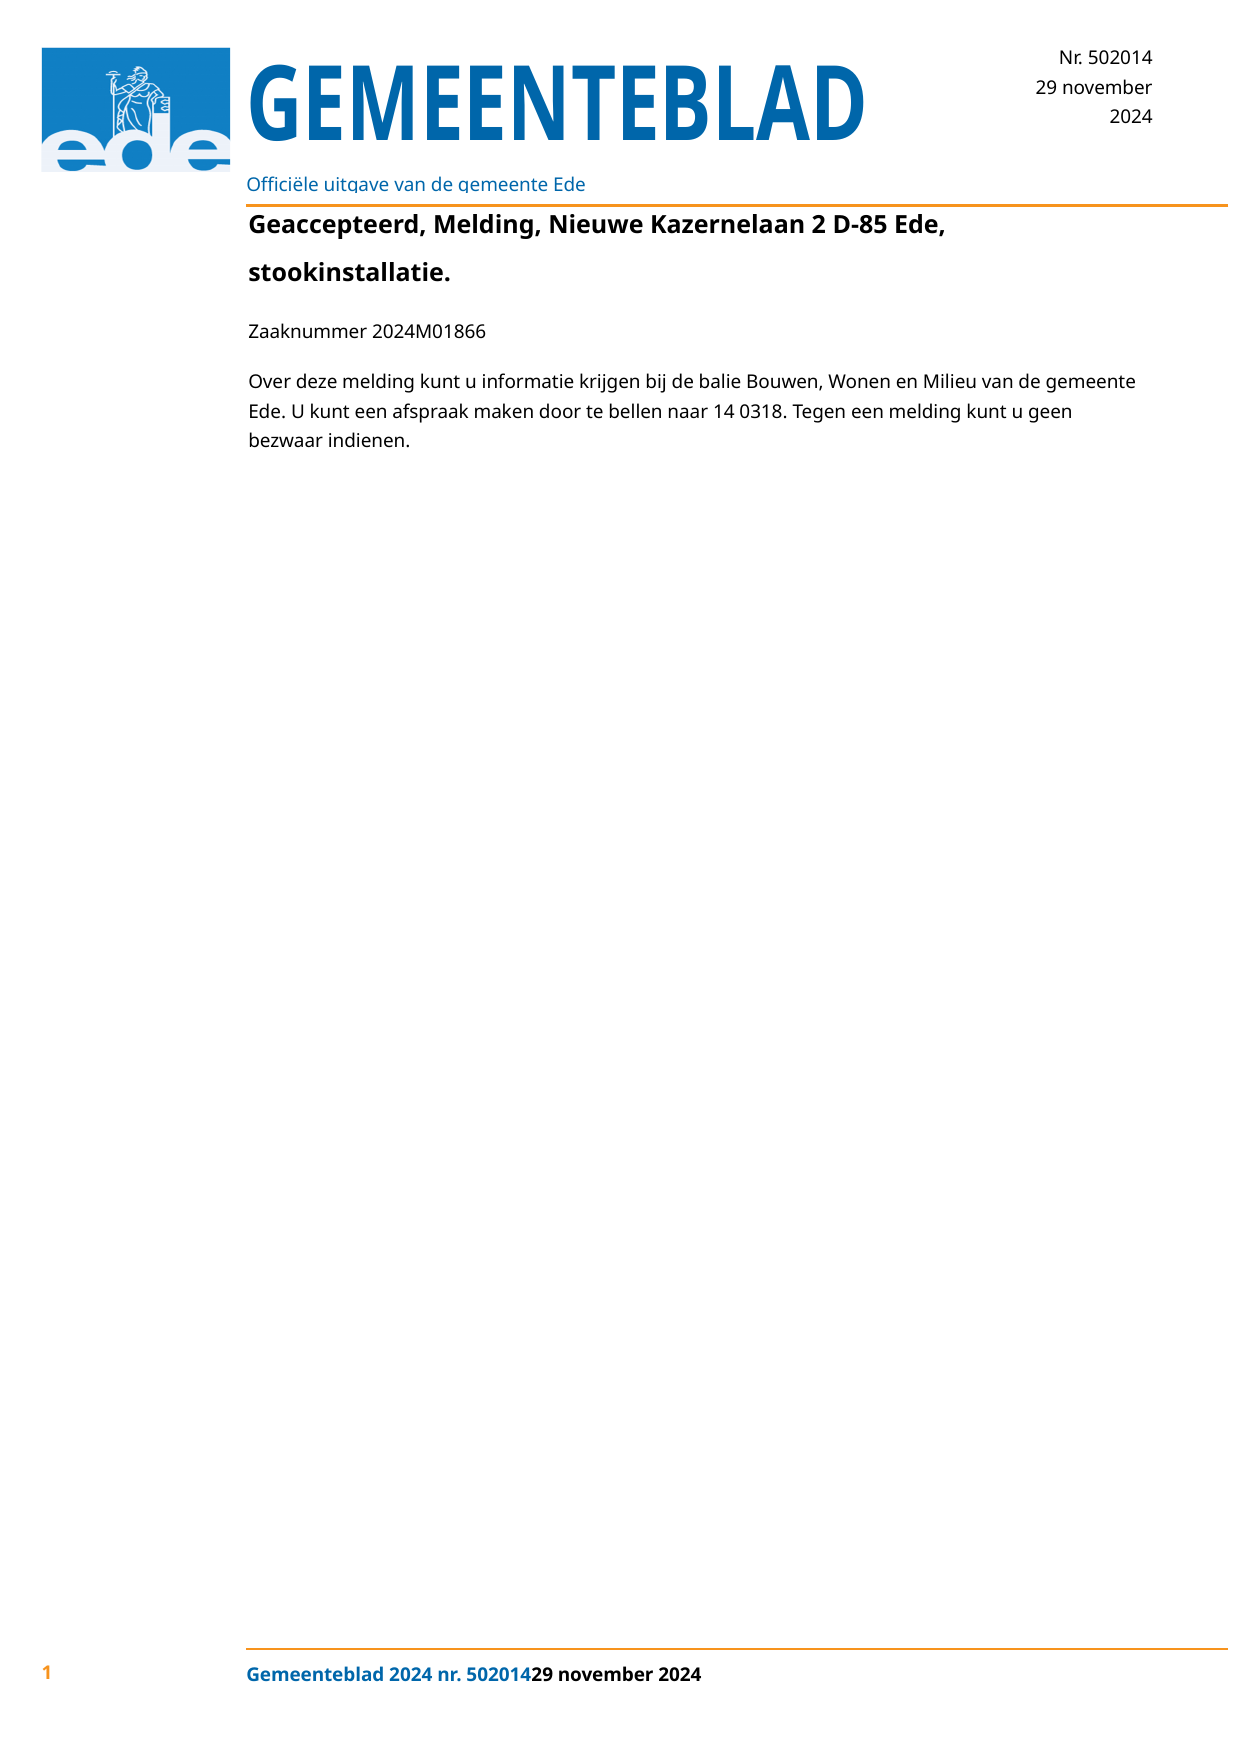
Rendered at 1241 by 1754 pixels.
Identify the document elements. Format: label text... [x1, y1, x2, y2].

text Geaccepteerd, Melding, Nieuwe Kazernelaan 2 D-85 Ede, stookinstallatie. [248, 207, 1152, 288]
text Over deze melding kunt u informatie krijgen bij de balie Bouwen, Wonen en Milieu van de gemeente Ede. U kunt een afspraak maken door te bellen naar 14 0318. Tegen een melding kunt u geen bezwaar indienen. [248, 368, 1152, 453]
picture [41, 47, 231, 172]
text Zaaknummer 2024M01866 [248, 318, 1152, 344]
